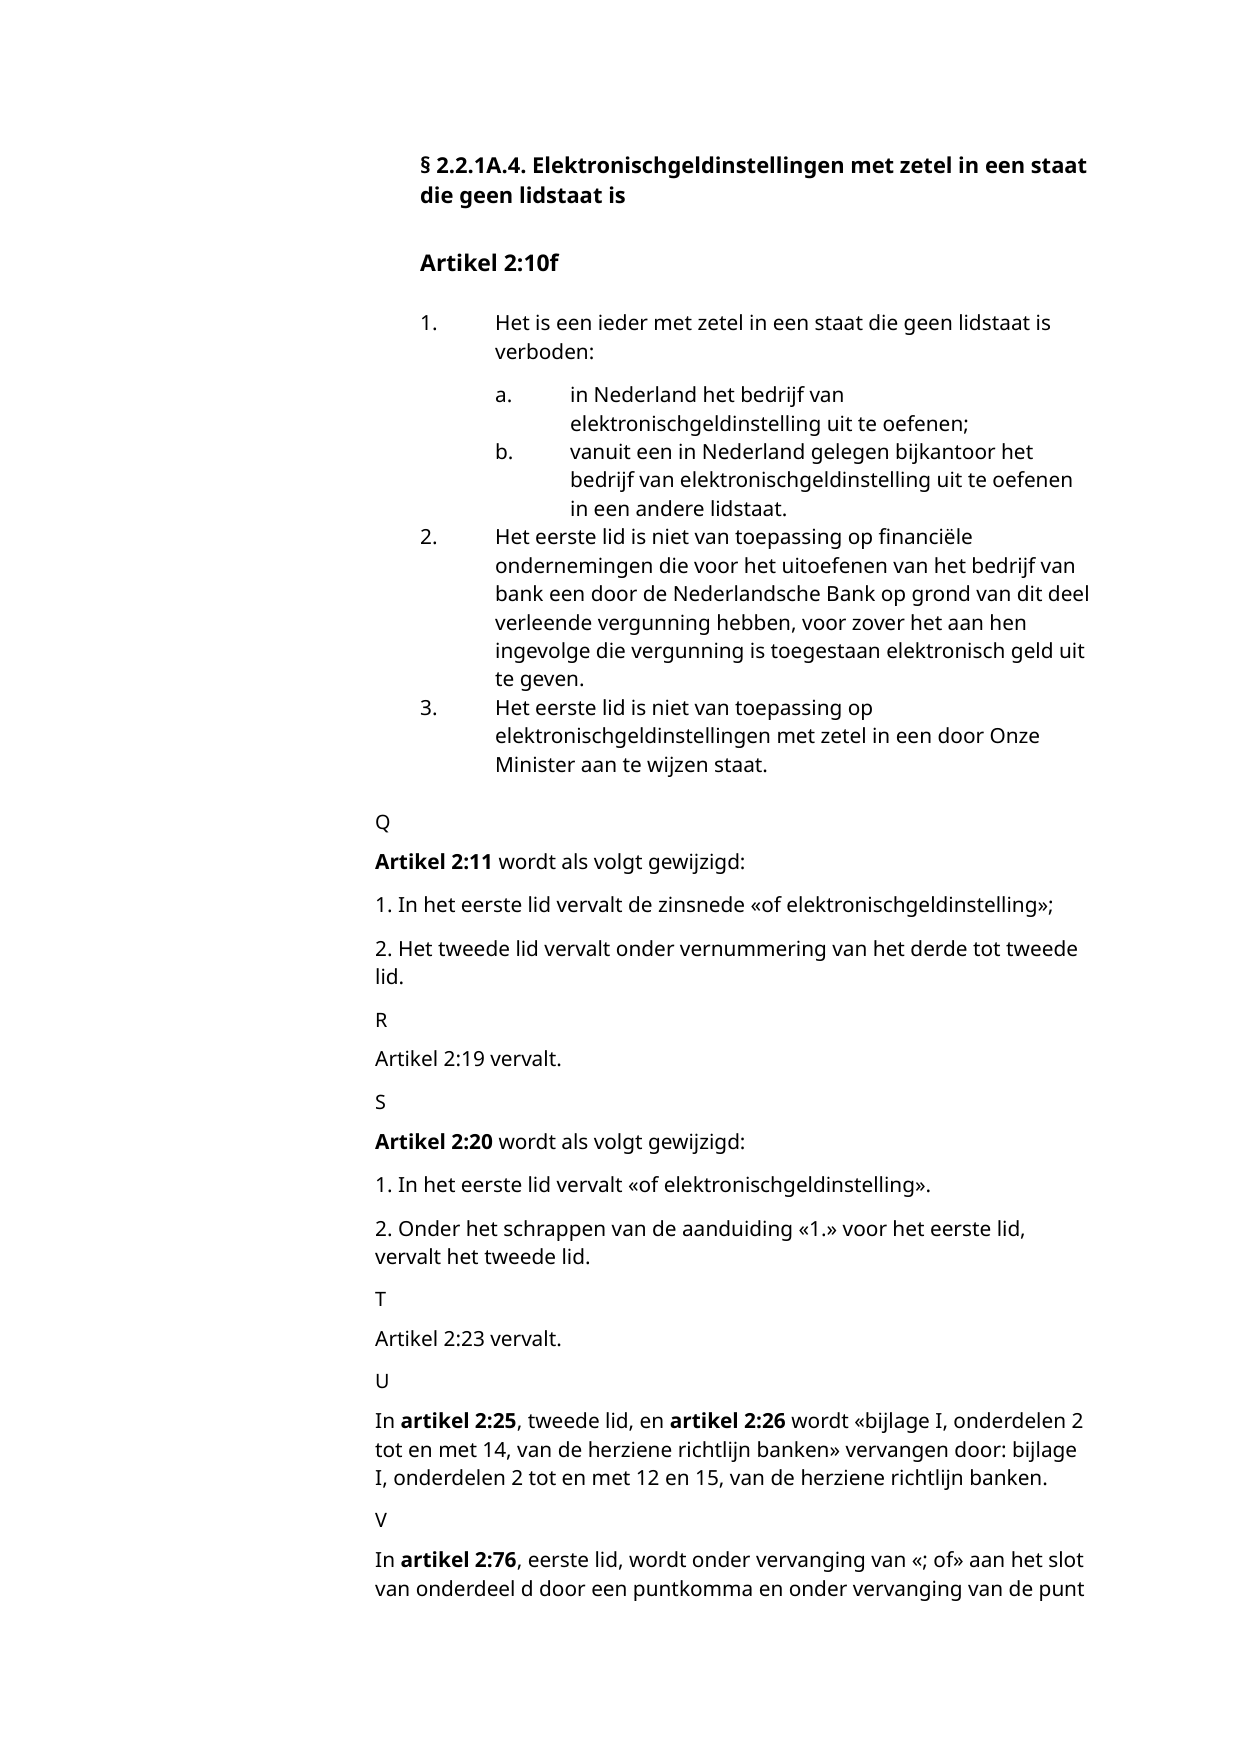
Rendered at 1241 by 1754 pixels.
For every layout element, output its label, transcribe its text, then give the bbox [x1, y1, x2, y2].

text U [375, 1368, 1090, 1395]
text V [375, 1507, 1090, 1534]
list in Nederland het bedrijf van elektronischgeldinstelling uit te oefenen; [495, 380, 1090, 437]
text 2. Onder het schrappen van de aanduiding «1.» voor het eerste lid, vervalt het tweede lid. [375, 1214, 1090, 1271]
list Het eerste lid is niet van toepassing op elektronischgeldinstellingen met zetel in een door Onze Minister aan te wijzen staat. [420, 693, 1090, 778]
text In artikel 2:25, tweede lid, en artikel 2:26 wordt «bijlage I, onderdelen 2 tot en met 14, van de herziene richtlijn banken» vervangen door: bijlage I, onderdelen 2 tot en met 12 en 15, van de herziene richtlijn banken. [375, 1406, 1090, 1492]
text Artikel 2:20 wordt als volgt gewijzigd: [375, 1127, 1090, 1155]
text R [375, 1006, 1090, 1033]
text Artikel 2:23 vervalt. [375, 1324, 1090, 1353]
text Artikel 2:11 wordt als volgt gewijzigd: [375, 847, 1090, 876]
list vanuit een in Nederland gelegen bijkantoor het bedrijf van elektronischgeldinstelling uit te oefenen in een andere lidstaat. [495, 437, 1090, 522]
list Het is een ieder met zetel in een staat die geen lidstaat is verboden: [420, 308, 1090, 365]
text S [375, 1088, 1090, 1115]
list Het eerste lid is niet van toepassing op financiële ondernemingen die voor het uitoefenen van het bedrijf van bank een door de Nederlandsche Bank op grond van dit deel verleende vergunning hebben, voor zover het aan hen ingevolge die vergunning is toegestaan elektronisch geld uit te geven. [420, 522, 1090, 693]
subtitle § 2.2.1A.4. Elektronischgeldinstellingen met zetel in een staat die geen lidstaat is [420, 150, 1090, 209]
text In artikel 2:76, eerste lid, wordt onder vervanging van «; of» aan het slot van onderdeel d door een puntkomma en onder vervanging van de punt [375, 1546, 1090, 1602]
text T [375, 1286, 1090, 1312]
text 1. In het eerste lid vervalt de zinsnede «of elektronischgeldinstelling»; [375, 891, 1090, 919]
text Q [375, 808, 1090, 835]
text 1. In het eerste lid vervalt «of elektronischgeldinstelling». [375, 1170, 1090, 1199]
text 2. Het tweede lid vervalt onder vernummering van het derde tot tweede lid. [375, 934, 1090, 991]
text Artikel 2:19 vervalt. [375, 1044, 1090, 1073]
subtitle Artikel 2:10f [420, 247, 1090, 278]
